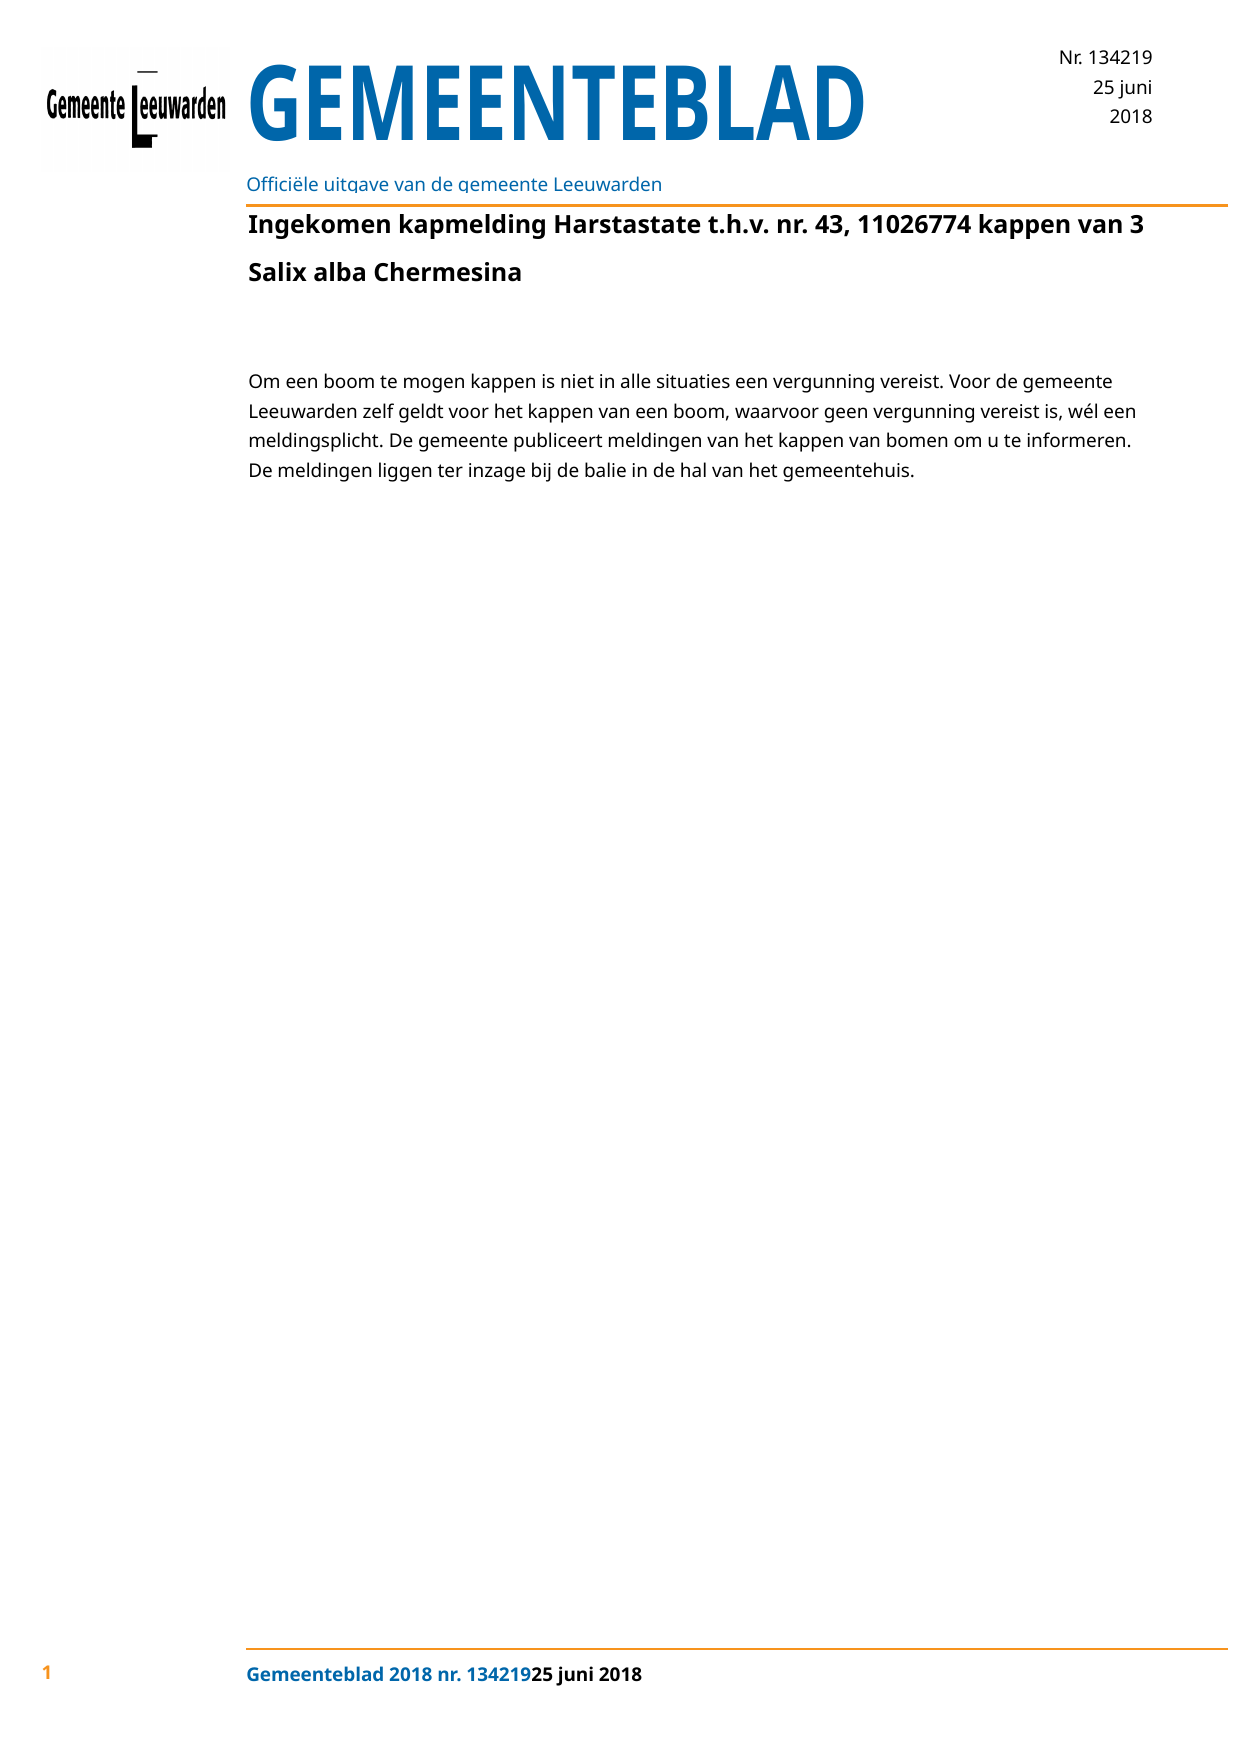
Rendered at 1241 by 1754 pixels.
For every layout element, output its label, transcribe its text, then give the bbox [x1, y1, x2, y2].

picture [41, 47, 231, 172]
text Ingekomen kapmelding Harstastate t.h.v. nr. 43, 11026774 kappen van 3 Salix alba Chermesina [248, 207, 1152, 288]
text Om een boom te mogen kappen is niet in alle situaties een vergunning vereist. Voor de gemeente Leeuwarden zelf geldt voor het kappen van een boom, waarvoor geen vergunning vereist is, wél een meldingsplicht. De gemeente publiceert meldingen van het kappen van bomen om u te informeren. De meldingen liggen ter inzage bij de balie in de hal van het gemeentehuis. [248, 368, 1152, 483]
